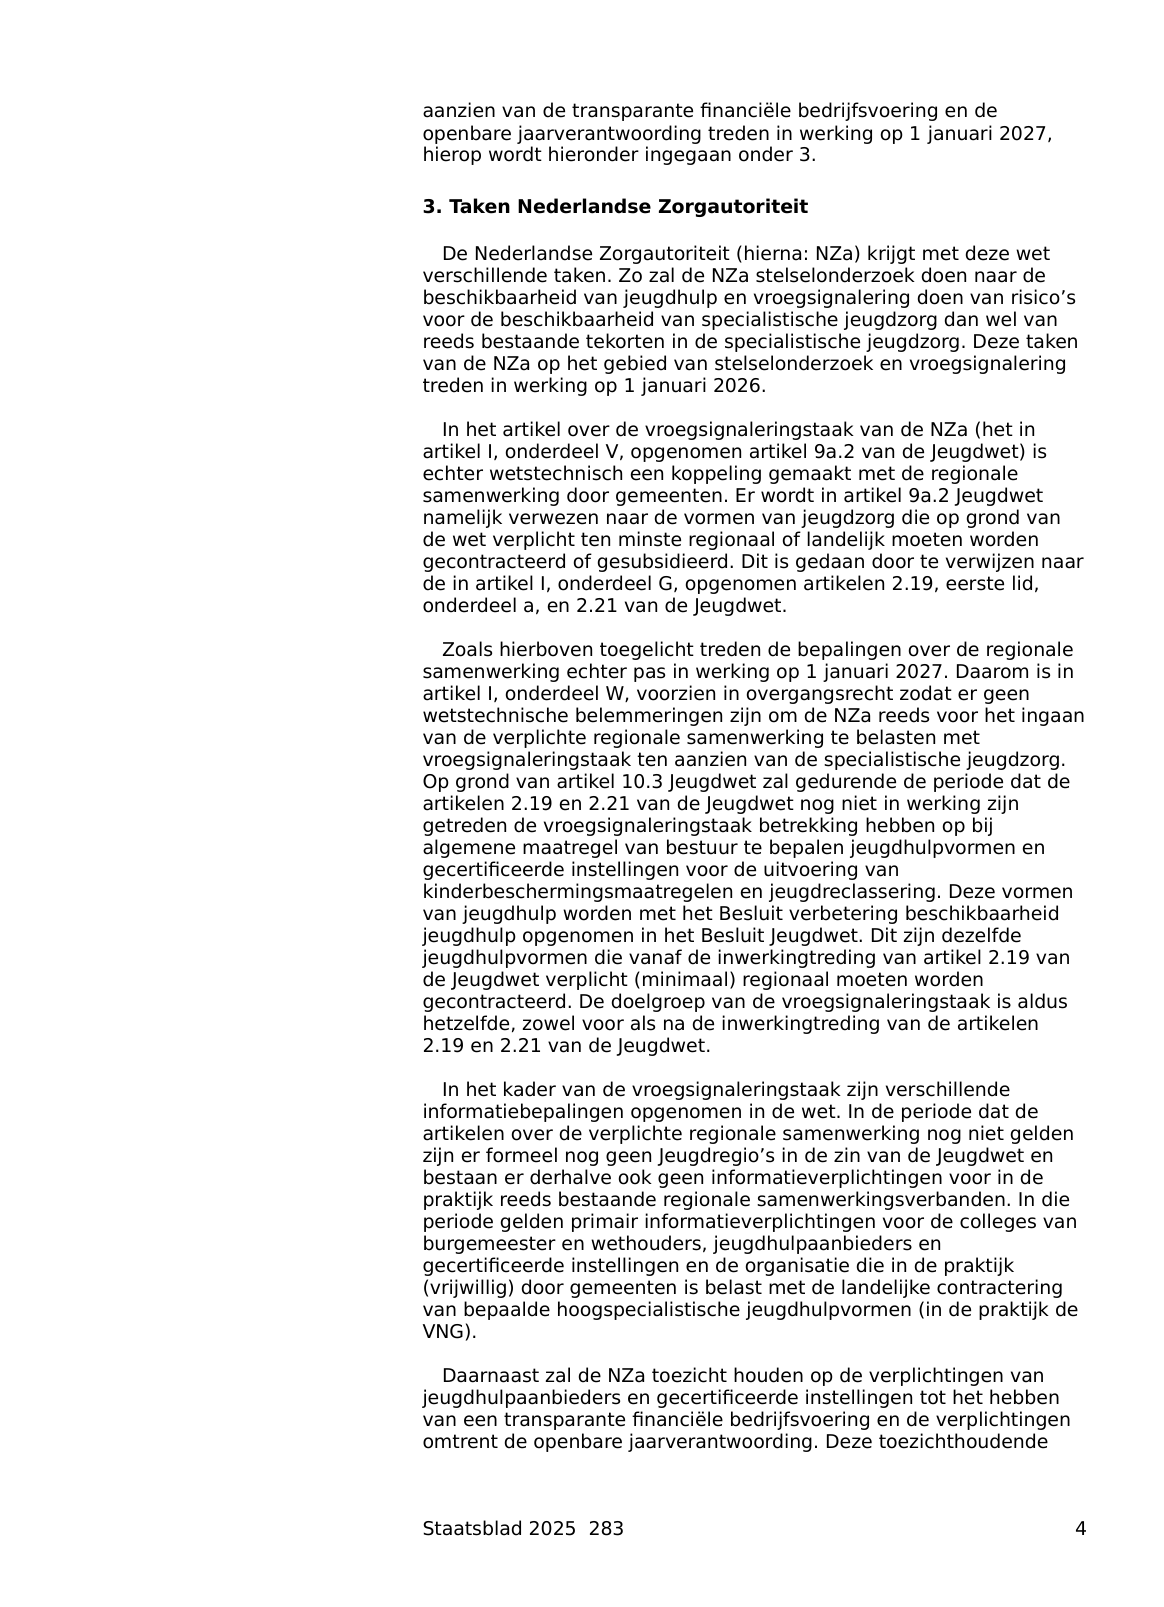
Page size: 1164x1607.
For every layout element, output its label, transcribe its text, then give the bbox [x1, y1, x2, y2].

text Zoals hierboven toegelicht treden de bepalingen over de regionale samenwerking echter pas in werking op 1 januari 2027. Daarom is in artikel I, onderdeel W, voorzien in overgangsrecht zodat er geen wetstechnische belemmeringen zijn om de NZa reeds voor het ingaan van de verplichte regionale samenwerking te belasten met vroegsignaleringstaak ten aanzien van de specialistische jeugdzorg. Op grond van artikel 10.3 Jeugdwet zal gedurende de periode dat de artikelen 2.19 en 2.21 van de Jeugdwet nog niet in werking zijn getreden de vroegsignaleringstaak betrekking hebben op bij algemene maatregel van bestuur te bepalen jeugdhulpvormen en gecertificeerde instellingen voor de uitvoering van kinderbeschermingsmaatregelen en jeugdreclassering. Deze vormen van jeugdhulp worden met het Besluit verbetering beschikbaarheid jeugdhulp opgenomen in het Besluit Jeugdwet. Dit zijn dezelfde jeugdhulpvormen die vanaf de inwerkingtreding van artikel 2.19 van de Jeugdwet verplicht (minimaal) regionaal moeten worden gecontracteerd. De doelgroep van de vroegsignaleringstaak is aldus hetzelfde, zowel voor als na de inwerkingtreding van de artikelen 2.19 en 2.21 van de Jeugdwet. [422, 639, 1087, 1057]
text aanzien van de transparante financiële bedrijfsvoering en de openbare jaarverantwoording treden in werking op 1 januari 2027, hierop wordt hieronder ingegaan onder 3. [422, 100, 1087, 166]
subtitle 3. Taken Nederlandse Zorgautoriteit [422, 196, 1087, 218]
text De Nederlandse Zorgautoriteit (hierna: NZa) krijgt met deze wet verschillende taken. Zo zal de NZa stelselonderzoek doen naar de beschikbaarheid van jeugdhulp en vroegsignalering doen van risico’s voor de beschikbaarheid van specialistische jeugdzorg dan wel van reeds bestaande tekorten in de specialistische jeugdzorg. Deze taken van de NZa op het gebied van stelselonderzoek en vroegsignalering treden in werking op 1 januari 2026. [422, 243, 1087, 397]
text In het artikel over de vroegsignaleringstaak van de NZa (het in artikel I, onderdeel V, opgenomen artikel 9a.2 van de Jeugdwet) is echter wetstechnisch een koppeling gemaakt met de regionale samenwerking door gemeenten. Er wordt in artikel 9a.2 Jeugdwet namelijk verwezen naar de vormen van jeugdzorg die op grond van de wet verplicht ten minste regionaal of landelijk moeten worden gecontracteerd of gesubsidieerd. Dit is gedaan door te verwijzen naar de in artikel I, onderdeel G, opgenomen artikelen 2.19, eerste lid, onderdeel a, en 2.21 van de Jeugdwet. [422, 419, 1087, 617]
text In het kader van de vroegsignaleringstaak zijn verschillende informatiebepalingen opgenomen in de wet. In de periode dat de artikelen over de verplichte regionale samenwerking nog niet gelden zijn er formeel nog geen Jeugdregio’s in de zin van de Jeugdwet en bestaan er derhalve ook geen informatieverplichtingen voor in de praktijk reeds bestaande regionale samenwerkingsverbanden. In die periode gelden primair informatieverplichtingen voor de colleges van burgemeester en wethouders, jeugdhulpaanbieders en gecertificeerde instellingen en de organisatie die in de praktijk (vrijwillig) door gemeenten is belast met de landelijke contractering van bepaalde hoogspecialistische jeugdhulpvormen (in de praktijk de VNG). [422, 1079, 1087, 1343]
text Daarnaast zal de NZa toezicht houden op de verplichtingen van jeugdhulpaanbieders en gecertificeerde instellingen tot het hebben van een transparante financiële bedrijfsvoering en de verplichtingen omtrent de openbare jaarverantwoording. Deze toezichthoudende [422, 1365, 1087, 1453]
